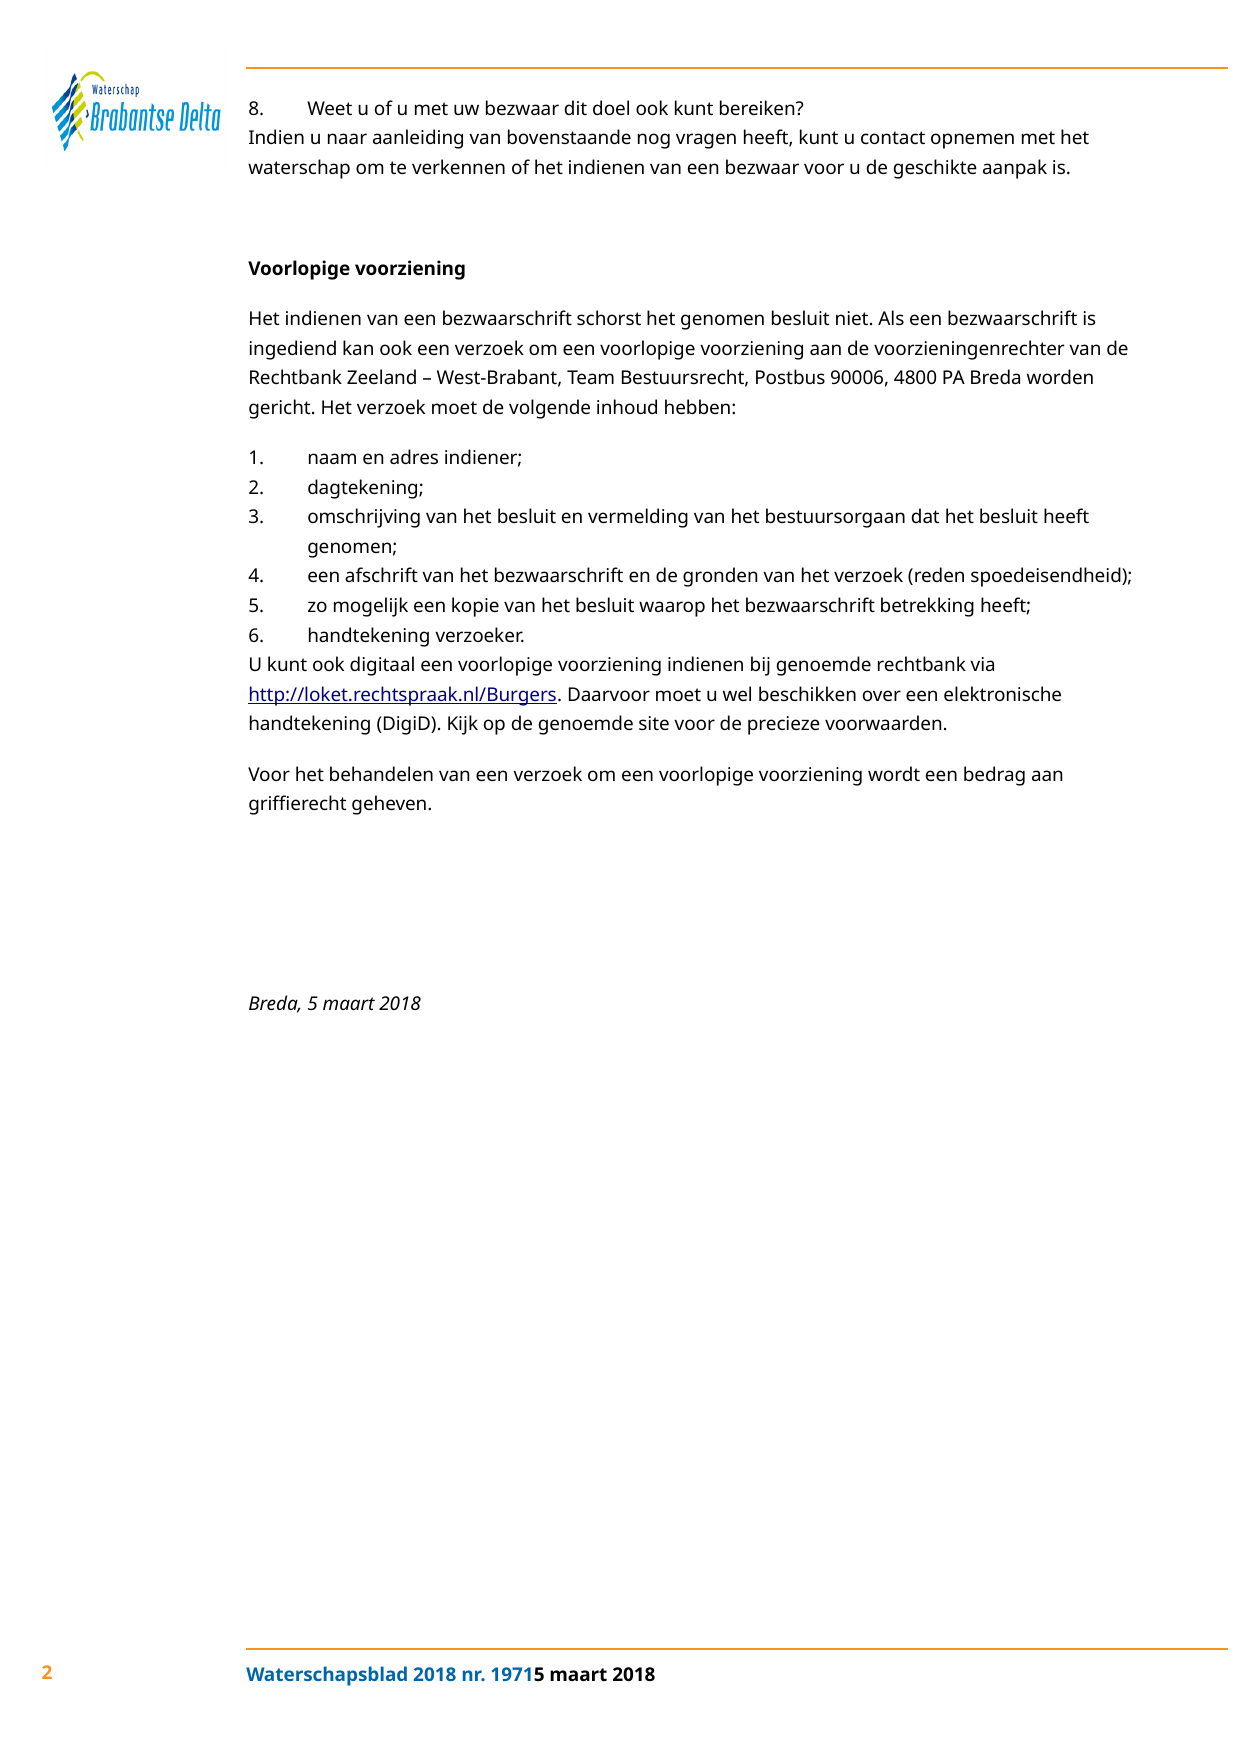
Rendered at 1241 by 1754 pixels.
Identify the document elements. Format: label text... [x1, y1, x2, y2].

text Breda, 5 maart 2018 [248, 990, 1152, 1015]
list zo mogelijk een kopie van het besluit waarop het bezwaarschrift betrekking heeft; [248, 592, 1152, 618]
list een afschrift van het bezwaarschrift en de gronden van het verzoek (reden spoedeisendheid); [248, 563, 1152, 588]
list Weet u of u met uw bezwaar dit doel ook kunt bereiken? [248, 95, 1152, 121]
text Voorlopige voorziening [248, 255, 1152, 281]
text Indien u naar aanleiding van bovenstaande nog vragen heeft, kunt u contact opnemen met het waterschap om te verkennen of het indienen van een bezwaar voor u de geschikte aanpak is. [248, 124, 1152, 180]
list dagtekening; [248, 474, 1152, 500]
list omschrijving van het besluit en vermelding van het bestuursorgaan dat het besluit heeft genomen; [248, 503, 1152, 559]
list naam en adres indiener; [248, 444, 1152, 470]
text U kunt ook digitaal een voorlopige voorziening indienen bij genoemde rechtbank via http://loket.rechtspraak.nl/Burgers. Daarvoor moet u wel beschikken over een elektronische handtekening (DigiD). Kijk op de genoemde site voor de precieze voorwaarden. [248, 651, 1152, 736]
text Voor het behandelen van een verzoek om een voorlopige voorziening wordt een bedrag aan griffierecht geheven. [248, 761, 1152, 816]
text Het indienen van een bezwaarschrift schorst het genomen besluit niet. Als een bezwaarschrift is ingediend kan ook een verzoek om een voorlopige voorziening aan de voorzieningenrechter van de Rechtbank Zeeland – West-Brabant, Team Bestuursrecht, Postbus 90006, 4800 PA Breda worden gericht. Het verzoek moet de volgende inhoud hebben: [248, 305, 1152, 420]
picture [41, 47, 231, 172]
list handtekening verzoeker. [248, 622, 1152, 648]
